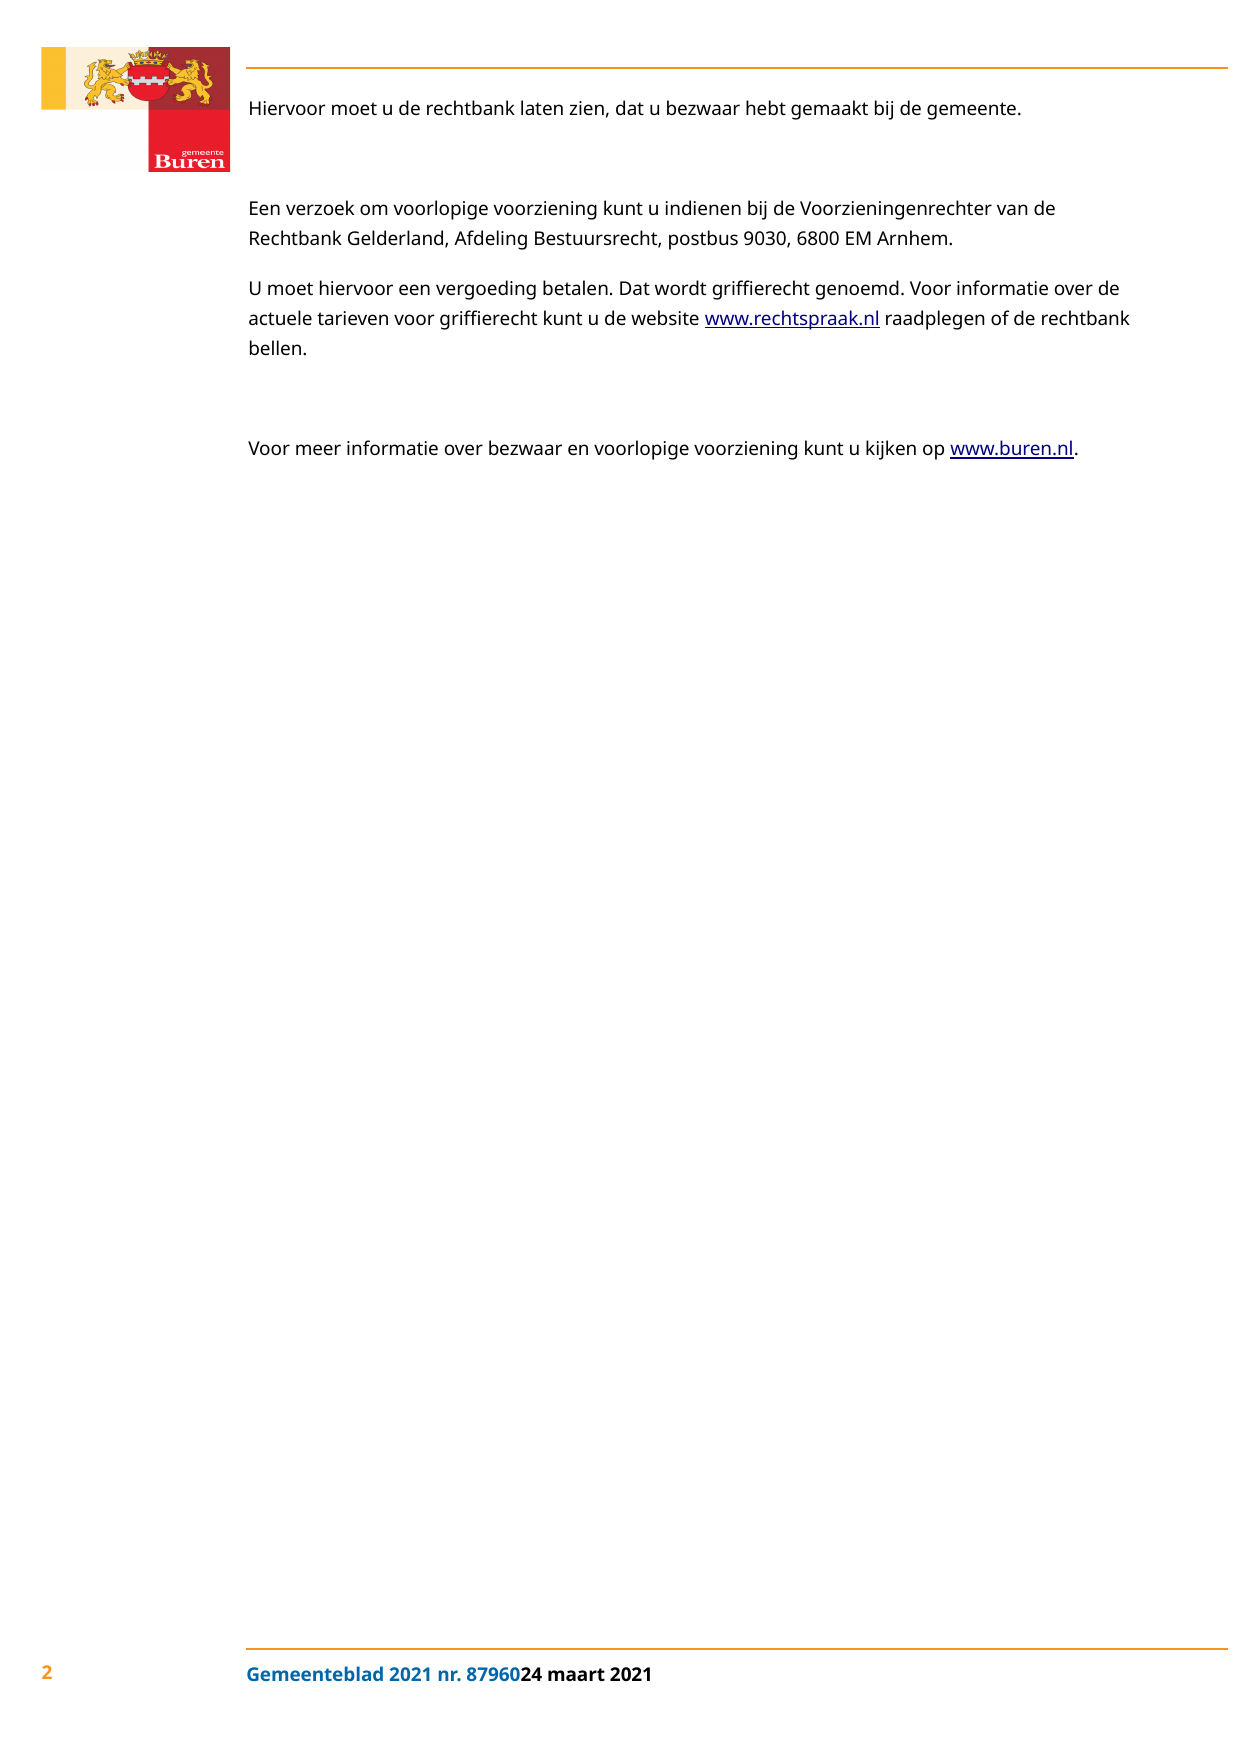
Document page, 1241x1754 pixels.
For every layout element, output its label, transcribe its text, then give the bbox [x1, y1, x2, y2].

text Een verzoek om voorlopige voorziening kunt u indienen bij de Voorzieningenrechter van de Rechtbank Gelderland, Afdeling Bestuursrecht, postbus 9030, 6800 EM Arnhem. [248, 196, 1152, 251]
text Voor meer informatie over bezwaar en voorlopige voorziening kunt u kijken op www.buren.nl. [248, 436, 1152, 461]
text Hiervoor moet u de rechtbank laten zien, dat u bezwaar hebt gemaakt bij de gemeente. [248, 95, 1152, 121]
picture [41, 47, 231, 172]
text U moet hiervoor een vergoeding betalen. Dat wordt griffierecht genoemd. Voor informatie over de actuele tarieven voor griffierecht kunt u de website www.rechtspraak.nl raadplegen of de rechtbank bellen. [248, 276, 1152, 361]
